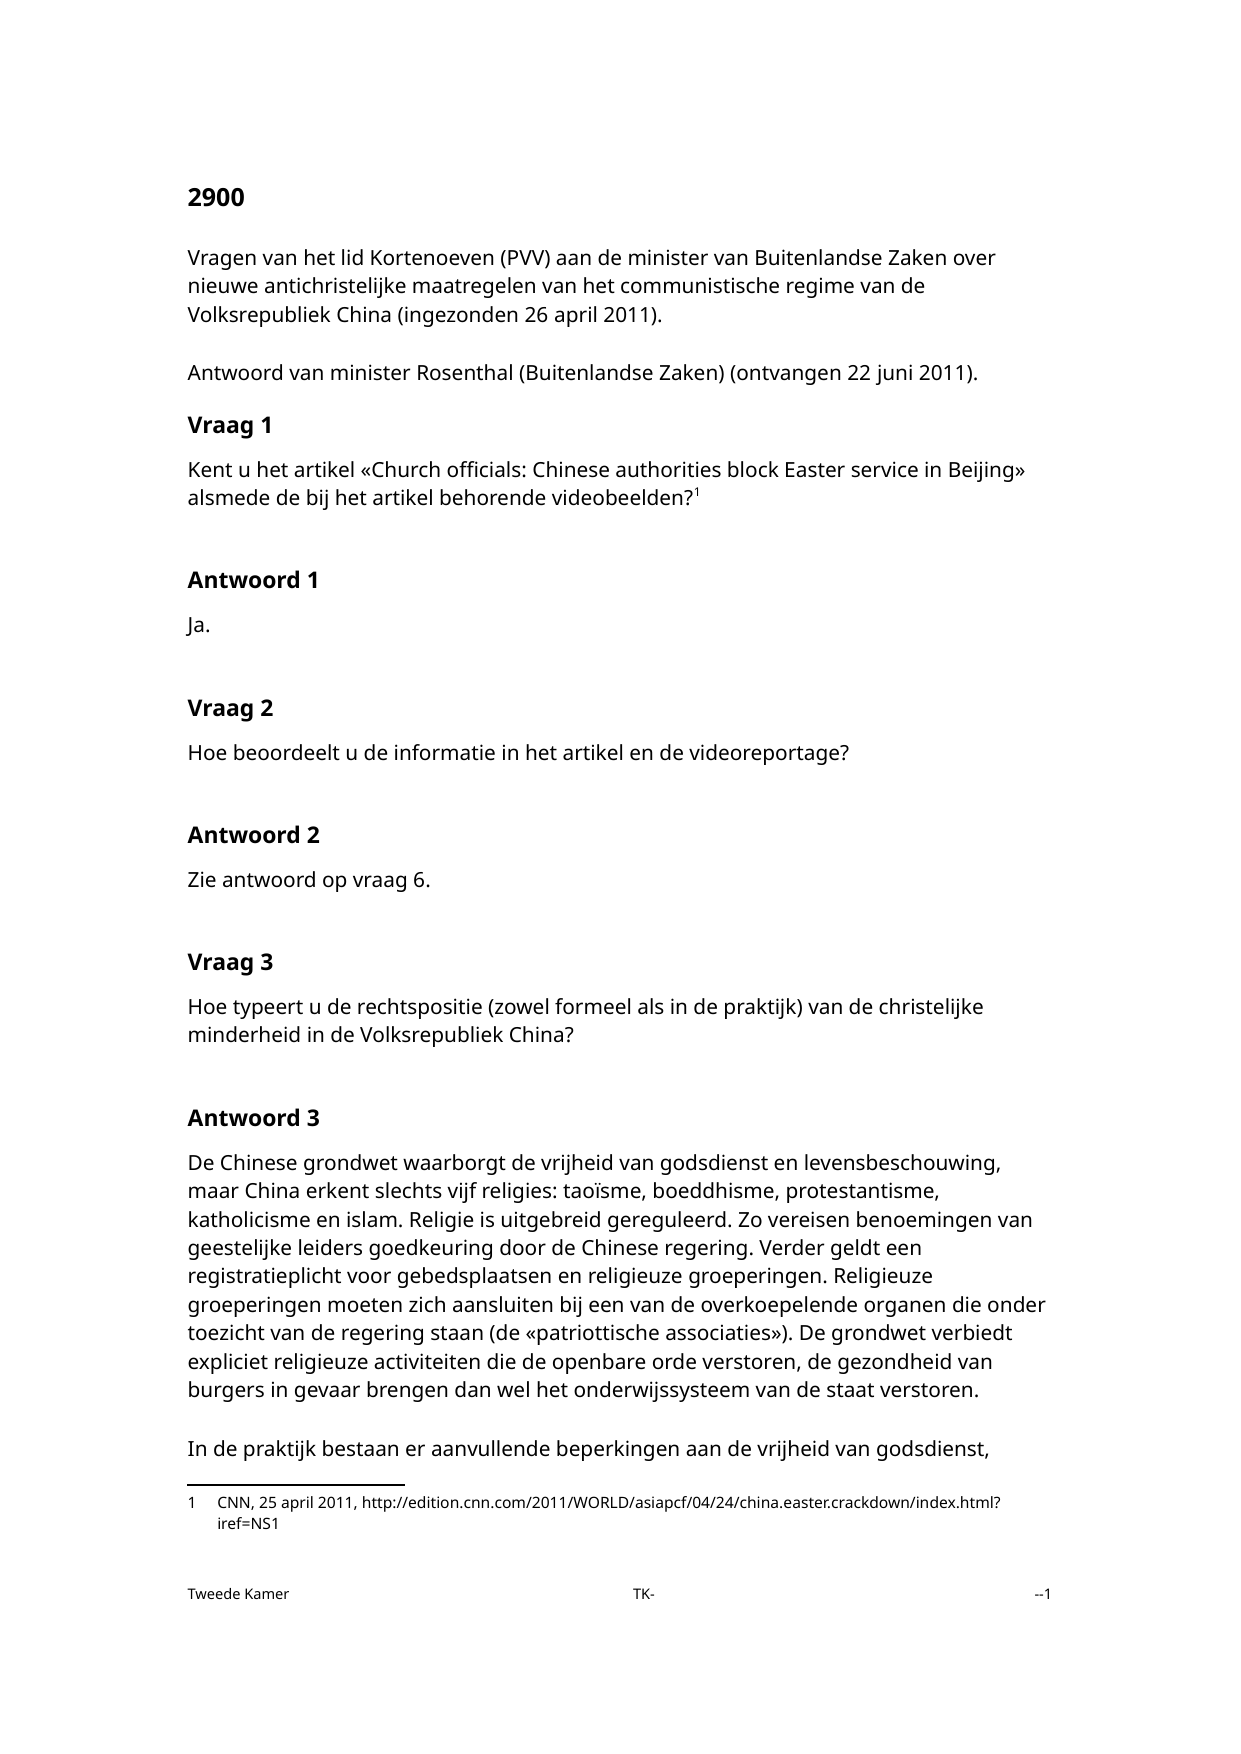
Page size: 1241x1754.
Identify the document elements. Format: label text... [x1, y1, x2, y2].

subtitle Antwoord 1 [187, 564, 1053, 596]
text 2900 [187, 179, 1053, 213]
text Zie antwoord op vraag 6. [187, 865, 1053, 893]
subtitle Vraag 2 [187, 692, 1053, 723]
subtitle Antwoord 2 [187, 819, 1053, 850]
text Hoe beoordeelt u de informatie in het artikel en de videoreportage? [187, 738, 1053, 766]
subtitle Vraag 1 [187, 409, 1053, 440]
text Vragen van het lid Kortenoeven (PVV) aan de minister van Buitenlandse Zaken over nieuwe antichristelijke maatregelen van het communistische regime van de Volksrepubliek China (ingezonden 26 april 2011). [187, 243, 1053, 328]
text Antwoord van minister Rosenthal (Buitenlandse Zaken) (ontvangen 22 juni 2011). [187, 358, 1053, 386]
subtitle Antwoord 3 [187, 1102, 1053, 1133]
text De Chinese grondwet waarborgt de vrijheid van godsdienst en levensbeschouwing, maar China erkent slechts vijf religies: taoïsme, boeddhisme, protestantisme, katholicisme en islam. Religie is uitgebreid gereguleerd. Zo vereisen benoemingen van geestelijke leiders goedkeuring door de Chinese regering. Verder geldt een registratieplicht voor gebedsplaatsen en religieuze groeperingen. Religieuze groeperingen moeten zich aansluiten bij een van de overkoepelende organen die onder toezicht van de regering staan (de «patriottische associaties»). De grondwet verbiedt expliciet religieuze activiteiten die de openbare orde verstoren, de gezondheid van burgers in gevaar brengen dan wel het onderwijssysteem van de staat verstoren. [187, 1148, 1053, 1404]
text CNN, 25 april 2011, http://edition.cnn.com/2011/WORLD/asiapcf/04/24/china.easter.crackdown/index.html?iref=NS1 [187, 1449, 1053, 1534]
text Hoe typeert u de rechtspositie (zowel formeel als in de praktijk) van de christelijke minderheid in de Volksrepubliek China? [187, 992, 1053, 1049]
text Kent u het artikel «Church officials: Chinese authorities block Easter service in Beijing» alsmede de bij het artikel behorende videobeelden? [187, 455, 1053, 512]
text Ja. [187, 611, 1053, 639]
subtitle Vraag 3 [187, 946, 1053, 977]
